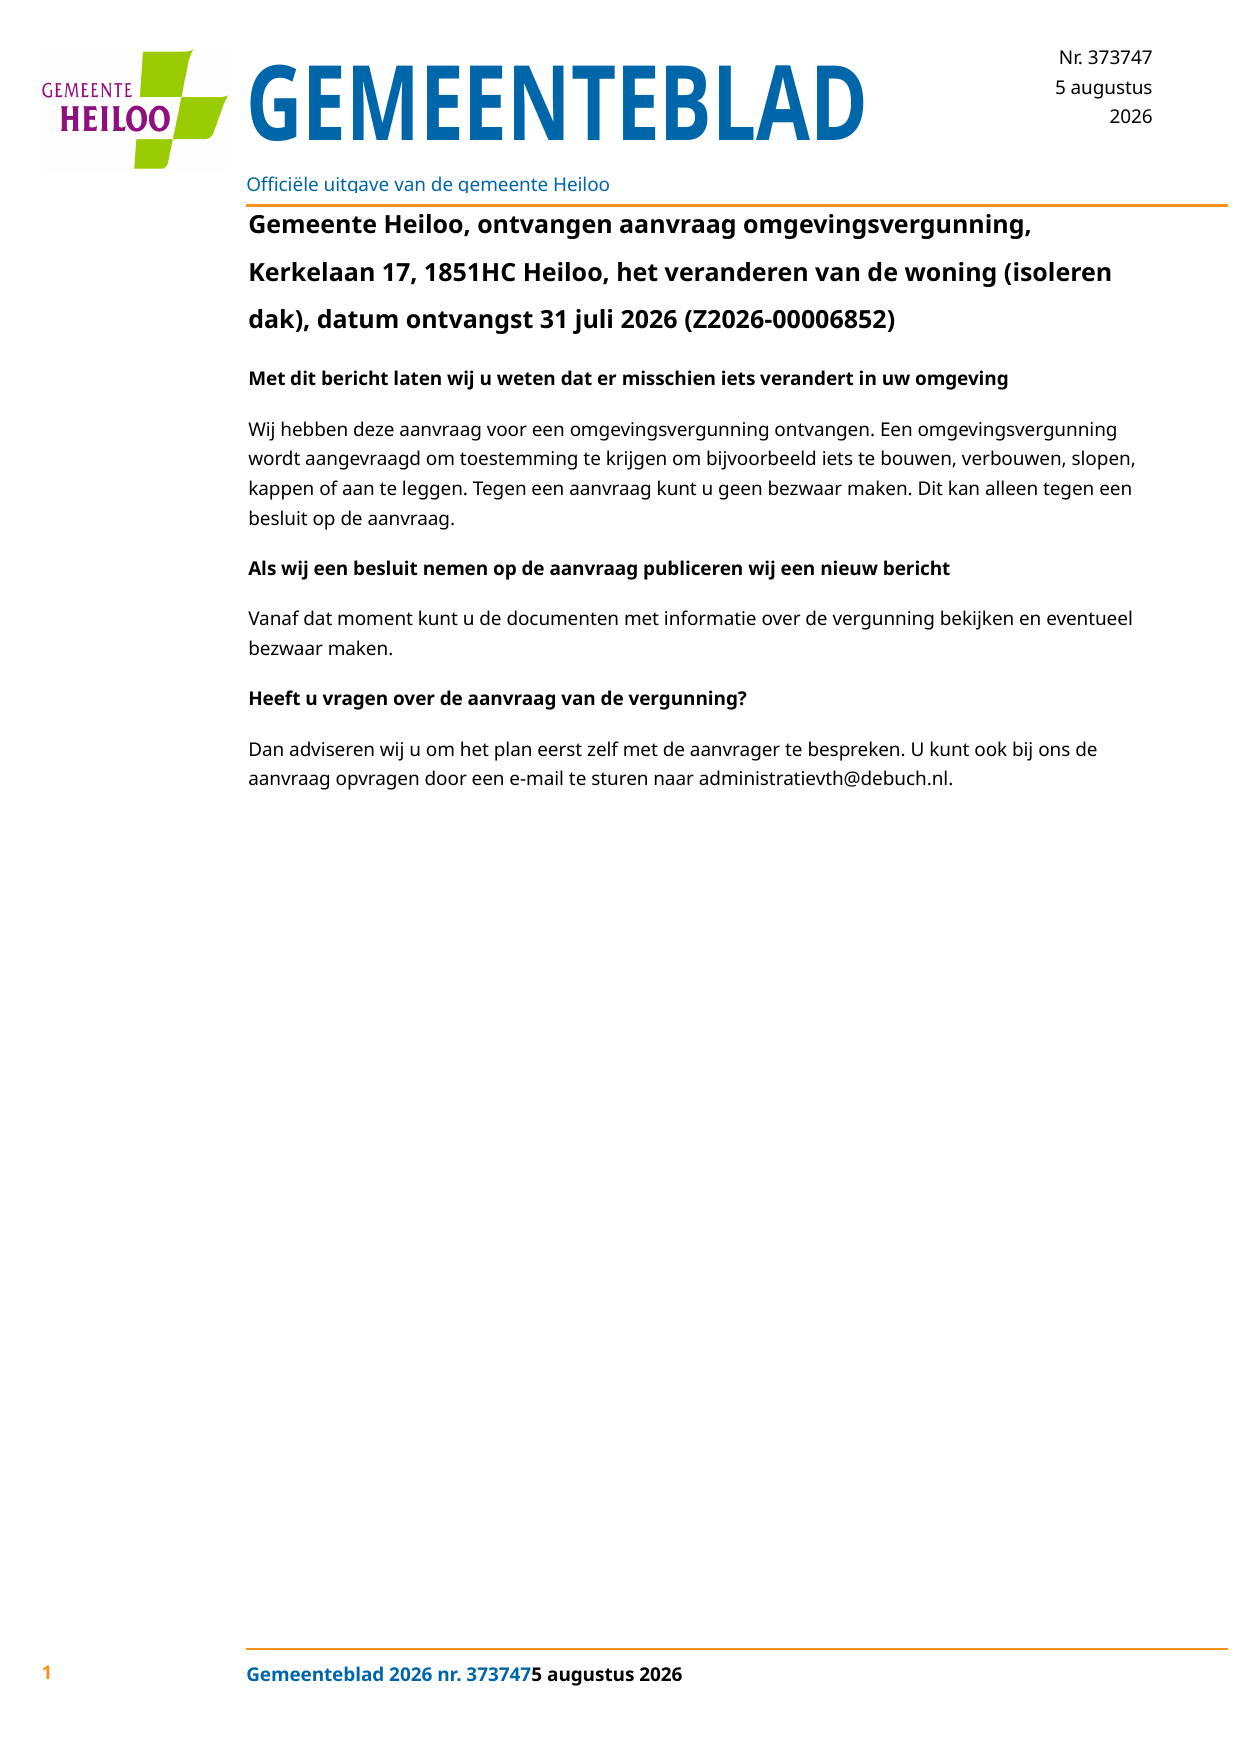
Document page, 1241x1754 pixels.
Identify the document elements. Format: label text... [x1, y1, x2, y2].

text Wij hebben deze aanvraag voor een omgevingsvergunning ontvangen. Een omgevingsvergunning wordt aangevraagd om toestemming te krijgen om bijvoorbeeld iets te bouwen, verbouwen, slopen, kappen of aan te leggen. Tegen een aanvraag kunt u geen bezwaar maken. Dit kan alleen tegen een besluit op de aanvraag. [248, 416, 1152, 530]
text Dan adviseren wij u om het plan eerst zelf met de aanvrager te bespreken. U kunt ook bij ons de aanvraag opvragen door een e-mail te sturen naar administratievth@debuch.nl. [248, 736, 1152, 791]
picture [41, 47, 231, 172]
text Als wij een besluit nemen op de aanvraag publiceren wij een nieuw bericht [248, 555, 1152, 581]
text Met dit bericht laten wij u weten dat er misschien iets verandert in uw omgeving [248, 366, 1152, 391]
text Heeft u vragen over de aanvraag van de vergunning? [248, 686, 1152, 711]
text Vanaf dat moment kunt u de documenten met informatie over de vergunning bekijken en eventueel bezwaar maken. [248, 606, 1152, 661]
text Gemeente Heiloo, ontvangen aanvraag omgevingsvergunning, Kerkelaan 17, 1851HC Heiloo, het veranderen van de woning (isoleren dak), datum ontvangst 31 juli 2026 (Z2026-00006852) [248, 207, 1152, 336]
